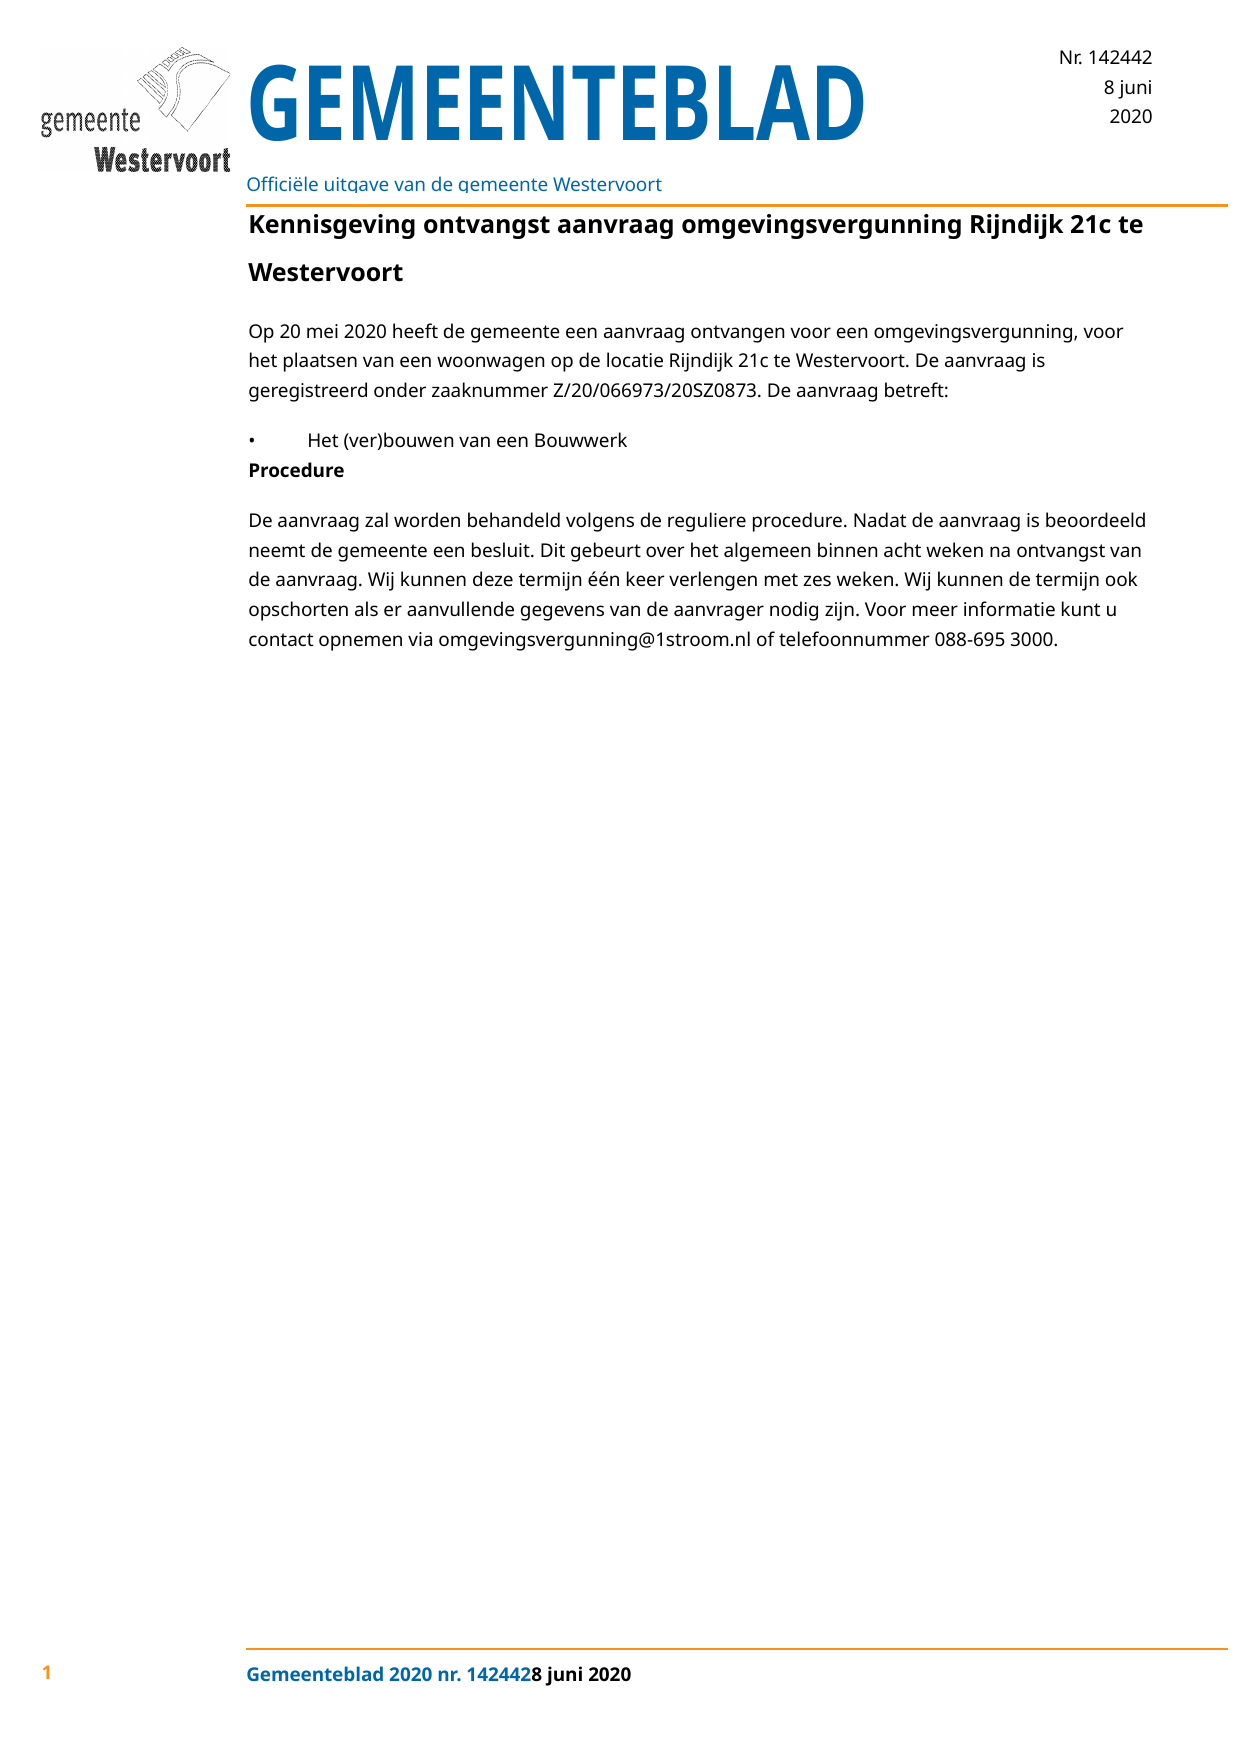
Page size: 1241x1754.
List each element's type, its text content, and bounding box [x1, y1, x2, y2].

text Op 20 mei 2020 heeft de gemeente een aanvraag ontvangen voor een omgevingsvergunning, voor het plaatsen van een woonwagen op de locatie Rijndijk 21c te Westervoort. De aanvraag is geregistreerd onder zaaknummer Z/20/066973/20SZ0873. De aanvraag betreft: [248, 318, 1152, 403]
picture [41, 47, 231, 172]
text Procedure [248, 457, 1152, 483]
text Kennisgeving ontvangst aanvraag omgevingsvergunning Rijndijk 21c te Westervoort [248, 207, 1152, 288]
text De aanvraag zal worden behandeld volgens de reguliere procedure. Nadat de aanvraag is beoordeeld neemt de gemeente een besluit. Dit gebeurt over het algemeen binnen acht weken na ontvangst van de aanvraag. Wij kunnen deze termijn één keer verlengen met zes weken. Wij kunnen de termijn ook opschorten als er aanvullende gegevens van de aanvrager nodig zijn. Voor meer informatie kunt u contact opnemen via omgevingsvergunning@1stroom.nl of telefoonnummer 088-695 3000. [248, 507, 1152, 652]
list Het (ver)bouwen van een Bouwwerk [248, 427, 1152, 453]
